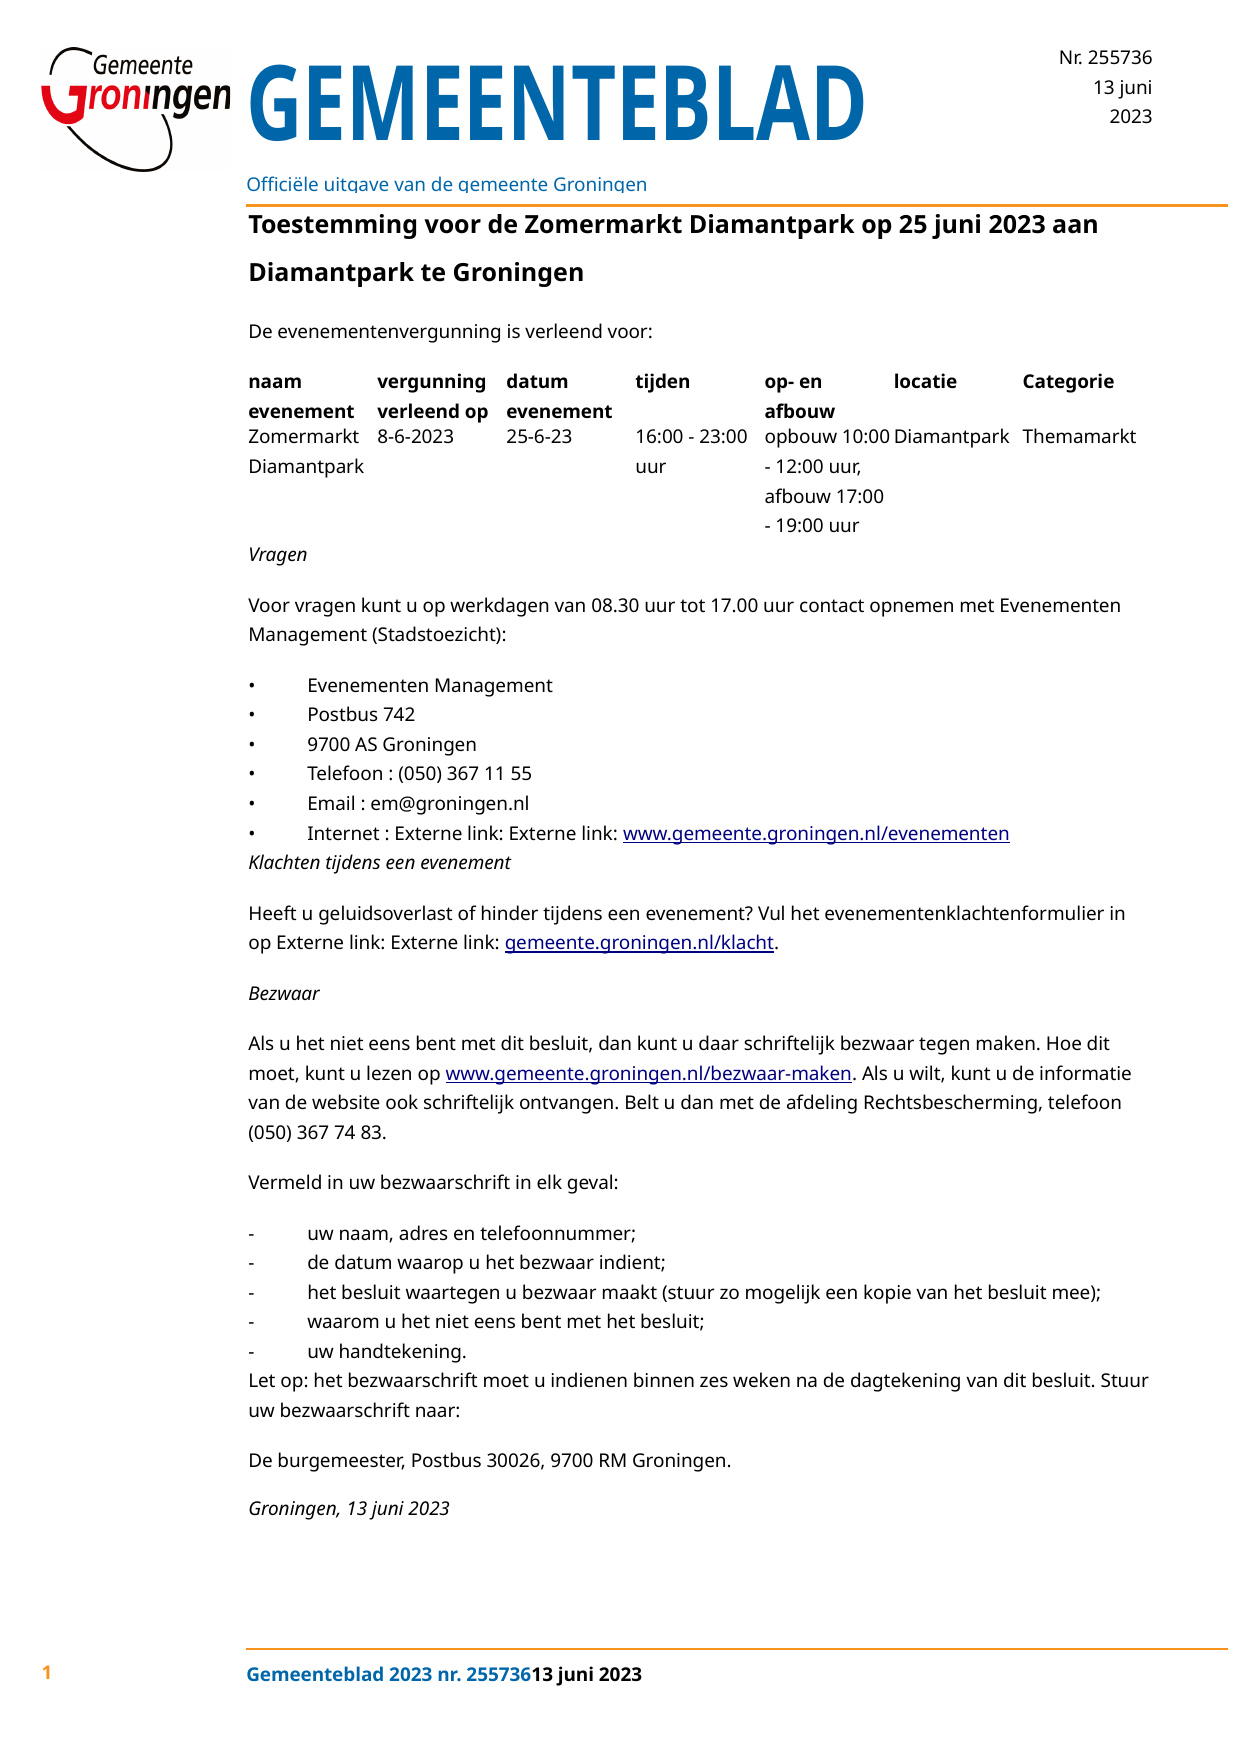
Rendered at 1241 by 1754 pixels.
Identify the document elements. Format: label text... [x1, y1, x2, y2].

text Let op: het bezwaarschrift moet u indienen binnen zes weken na de dagtekening van dit besluit. Stuur uw bezwaarschrift naar: [248, 1368, 1152, 1423]
text De evenementenvergunning is verleend voor: [248, 318, 1152, 344]
table_header locatie [894, 369, 1022, 424]
text Voor vragen kunt u op werkdagen van 08.30 uur tot 17.00 uur contact opnemen met Evenementen Management (Stadstoezicht): [248, 592, 1152, 647]
list de datum waarop u het bezwaar indient; [248, 1249, 1152, 1275]
table_cell 25-6-23 [506, 424, 635, 538]
list 9700 AS Groningen [248, 731, 1152, 757]
list waarom u het niet eens bent met het besluit; [248, 1308, 1152, 1334]
table_header datum evenement [506, 369, 635, 424]
table_header naam evenement [248, 369, 377, 424]
table_header vergunning verleend op [377, 369, 506, 424]
table_cell Zomermarkt Diamantpark [248, 424, 377, 538]
table_cell opbouw 10:00 - 12:00 uur, afbouw 17:00 - 19:00 uur [764, 424, 893, 538]
list uw handtekening. [248, 1338, 1152, 1364]
list Evenementen Management [248, 672, 1152, 698]
table_cell 8-6-2023 [377, 424, 506, 538]
table_header Categorie [1023, 369, 1152, 424]
text Vragen [248, 541, 1152, 567]
table_cell 16:00 - 23:00 uur [635, 424, 764, 538]
list Email : em@groningen.nl [248, 790, 1152, 816]
list Internet : Externe link: Externe link: www.gemeente.groningen.nl/evenementen [248, 820, 1152, 846]
table_cell Themamarkt [1023, 424, 1152, 538]
table_header tijden [635, 369, 764, 424]
text Heeft u geluidsoverlast of hinder tijdens een evenement? Vul het evenementenklachtenformulier in op Externe link: Externe link: gemeente.groningen.nl/klacht. [248, 900, 1152, 955]
text Bezwaar [248, 980, 1152, 1006]
text Als u het niet eens bent met dit besluit, dan kunt u daar schriftelijk bezwaar tegen maken. Hoe dit moet, kunt u lezen op www.gemeente.groningen.nl/bezwaar-maken. Als u wilt, kunt u de informatie van de website ook schriftelijk ontvangen. Belt u dan met de afdeling Rechtsbescherming, telefoon (050) 367 74 83. [248, 1030, 1152, 1145]
list Postbus 742 [248, 701, 1152, 727]
text Vermeld in uw bezwaarschrift in elk geval: [248, 1169, 1152, 1195]
text De burgemeester, Postbus 30026, 9700 RM Groningen. [248, 1448, 1152, 1473]
picture [41, 47, 231, 172]
table_cell Diamantpark [894, 424, 1022, 538]
list uw naam, adres en telefoonnummer; [248, 1220, 1152, 1246]
table_header op- en afbouw [764, 369, 893, 424]
text Groningen, 13 juni 2023 [248, 1496, 1152, 1521]
text Klachten tijdens een evenement [248, 849, 1152, 875]
list Telefoon : (050) 367 11 55 [248, 761, 1152, 786]
list het besluit waartegen u bezwaar maakt (stuur zo mogelijk een kopie van het besluit mee); [248, 1279, 1152, 1305]
text Toestemming voor de Zomermarkt Diamantpark op 25 juni 2023 aan Diamantpark te Groningen [248, 207, 1152, 288]
